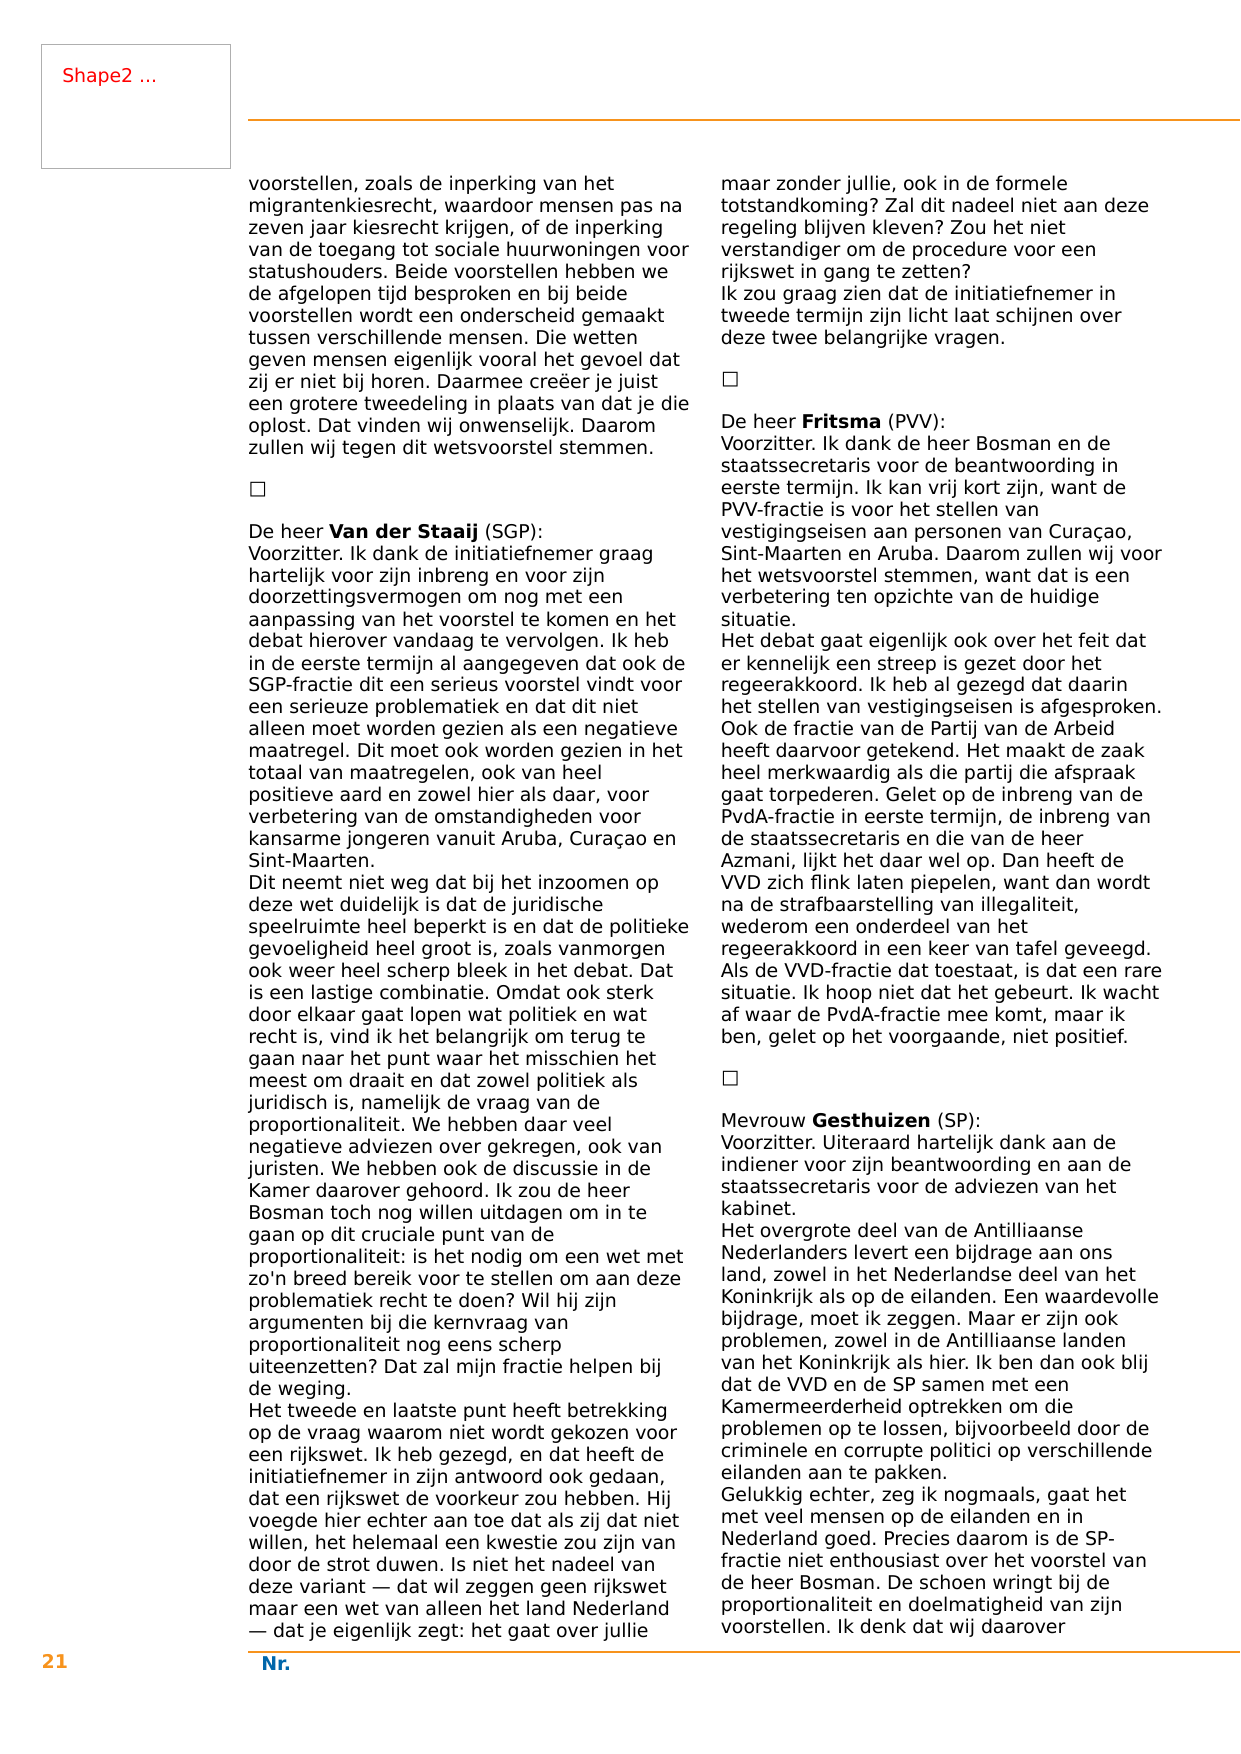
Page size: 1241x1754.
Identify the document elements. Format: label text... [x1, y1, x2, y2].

text ⬜ [248, 478, 691, 501]
text Gelukkig echter, zeg ik nogmaals, gaat het met veel mensen op de eilanden en in Nederland goed. Precies daarom is de SP-fractie niet enthousiast over het voorstel van de heer Bosman. De schoen wringt bij de proportionaliteit en doelmatigheid van zijn voorstellen. Ik denk dat wij daarover [721, 1484, 1163, 1637]
text Het overgrote deel van de Antilliaanse Nederlanders levert een bijdrage aan ons land, zowel in het Nederlandse deel van het Koninkrijk als op de eilanden. Een waardevolle bijdrage, moet ik zeggen. Maar er zijn ook problemen, zowel in de Antilliaanse landen van het Koninkrijk als hier. Ik ben dan ook blij dat de VVD en de SP samen met een Kamermeerderheid optrekken om die problemen op te lossen, bijvoorbeeld door de criminele en corrupte politici op verschillende eilanden aan te pakken. [721, 1220, 1163, 1484]
text Het tweede en laatste punt heeft betrekking op de vraag waarom niet wordt gekozen voor een rijkswet. Ik heb gezegd, en dat heeft de initiatiefnemer in zijn antwoord ook gedaan, dat een rijkswet de voorkeur zou hebben. Hij voegde hier echter aan toe dat als zij dat niet willen, het helemaal een kwestie zou zijn van door de strot duwen. Is niet het nadeel van deze variant — dat wil zeggen geen rijkswet maar een wet van alleen het land Nederland — dat je eigenlijk zegt: het gaat over jullie [248, 1400, 691, 1641]
text Mevrouw Gesthuizen (SP): [721, 1110, 1163, 1132]
text Voorzitter. Ik dank de initiatiefnemer graag hartelijk voor zijn inbreng en voor zijn doorzettingsvermogen om nog met een aanpassing van het voorstel te komen en het debat hierover vandaag te vervolgen. Ik heb in de eerste termijn al aangegeven dat ook de SGP-fractie dit een serieus voorstel vindt voor een serieuze problematiek en dat dit niet alleen moet worden gezien als een negatieve maatregel. Dit moet ook worden gezien in het totaal van maatregelen, ook van heel positieve aard en zowel hier als daar, voor verbetering van de omstandigheden voor kansarme jongeren vanuit Aruba, Curaçao en Sint-Maarten. [248, 542, 691, 872]
text ⬜ [721, 1068, 1163, 1090]
text Ik zou graag zien dat de initiatiefnemer in tweede termijn zijn licht laat schijnen over deze twee belangrijke vragen. [721, 283, 1163, 349]
text Voorzitter. Uiteraard hartelijk dank aan de indiener voor zijn beantwoording en aan de staatssecretaris voor de adviezen van het kabinet. [721, 1132, 1163, 1220]
text Dit neemt niet weg dat bij het inzoomen op deze wet duidelijk is dat de juridische speelruimte heel beperkt is en dat de politieke gevoeligheid heel groot is, zoals vanmorgen ook weer heel scherp bleek in het debat. Dat is een lastige combinatie. Omdat ook sterk door elkaar gaat lopen wat politiek en wat recht is, vind ik het belangrijk om terug te gaan naar het punt waar het misschien het meest om draait en dat zowel politiek als juridisch is, namelijk de vraag van de proportionaliteit. We hebben daar veel negatieve adviezen over gekregen, ook van juristen. We hebben ook de discussie in de Kamer daarover gehoord. Ik zou de heer Bosman toch nog willen uitdagen om in te gaan op dit cruciale punt van de proportionaliteit: is het nodig om een wet met zo'n breed bereik voor te stellen om aan deze problematiek recht te doen? Wil hij zijn argumenten bij die kernvraag van proportionaliteit nog eens scherp uiteenzetten? Dat zal mijn fractie helpen bij de weging. [248, 872, 691, 1400]
text maar zonder jullie, ook in de formele totstandkoming? Zal dit nadeel niet aan deze regeling blijven kleven? Zou het niet verstandiger om de procedure voor een rijkswet in gang te zetten? [721, 173, 1163, 283]
text voorstellen, zoals de inperking van het migrantenkiesrecht, waardoor mensen pas na zeven jaar kiesrecht krijgen, of de inperking van de toegang tot sociale huurwoningen voor statushouders. Beide voorstellen hebben we de afgelopen tijd besproken en bij beide voorstellen wordt een onderscheid gemaakt tussen verschillende mensen. Die wetten geven mensen eigenlijk vooral het gevoel dat zij er niet bij horen. Daarmee creëer je juist een grotere tweedeling in plaats van dat je die oplost. Dat vinden wij onwenselijk. Daarom zullen wij tegen dit wetsvoorstel stemmen. [248, 173, 691, 458]
text De heer Van der Staaij (SGP): [248, 521, 691, 542]
text Voorzitter. Ik dank de heer Bosman en de staatssecretaris voor de beantwoording in eerste termijn. Ik kan vrij kort zijn, want de PVV-fractie is voor het stellen van vestigingseisen aan personen van Curaçao, Sint-Maarten en Aruba. Daarom zullen wij voor het wetsvoorstel stemmen, want dat is een verbetering ten opzichte van de huidige situatie. [721, 433, 1163, 630]
text De heer Fritsma (PVV): [721, 411, 1163, 433]
text Het debat gaat eigenlijk ook over het feit dat er kennelijk een streep is gezet door het regeerakkoord. Ik heb al gezegd dat daarin het stellen van vestigingseisen is afgesproken. Ook de fractie van de Partij van de Arbeid heeft daarvoor getekend. Het maakt de zaak heel merkwaardig als die partij die afspraak gaat torpederen. Gelet op de inbreng van de PvdA-fractie in eerste termijn, de inbreng van de staatssecretaris en die van de heer Azmani, lijkt het daar wel op. Dan heeft de VVD zich flink laten piepelen, want dan wordt na de strafbaarstelling van illegaliteit, wederom een onderdeel van het regeerakkoord in een keer van tafel geveegd. Als de VVD-fractie dat toestaat, is dat een rare situatie. Ik hoop niet dat het gebeurt. Ik wacht af waar de PvdA-fractie mee komt, maar ik ben, gelet op het voorgaande, niet positief. [721, 630, 1163, 1048]
text ⬜ [721, 369, 1163, 391]
